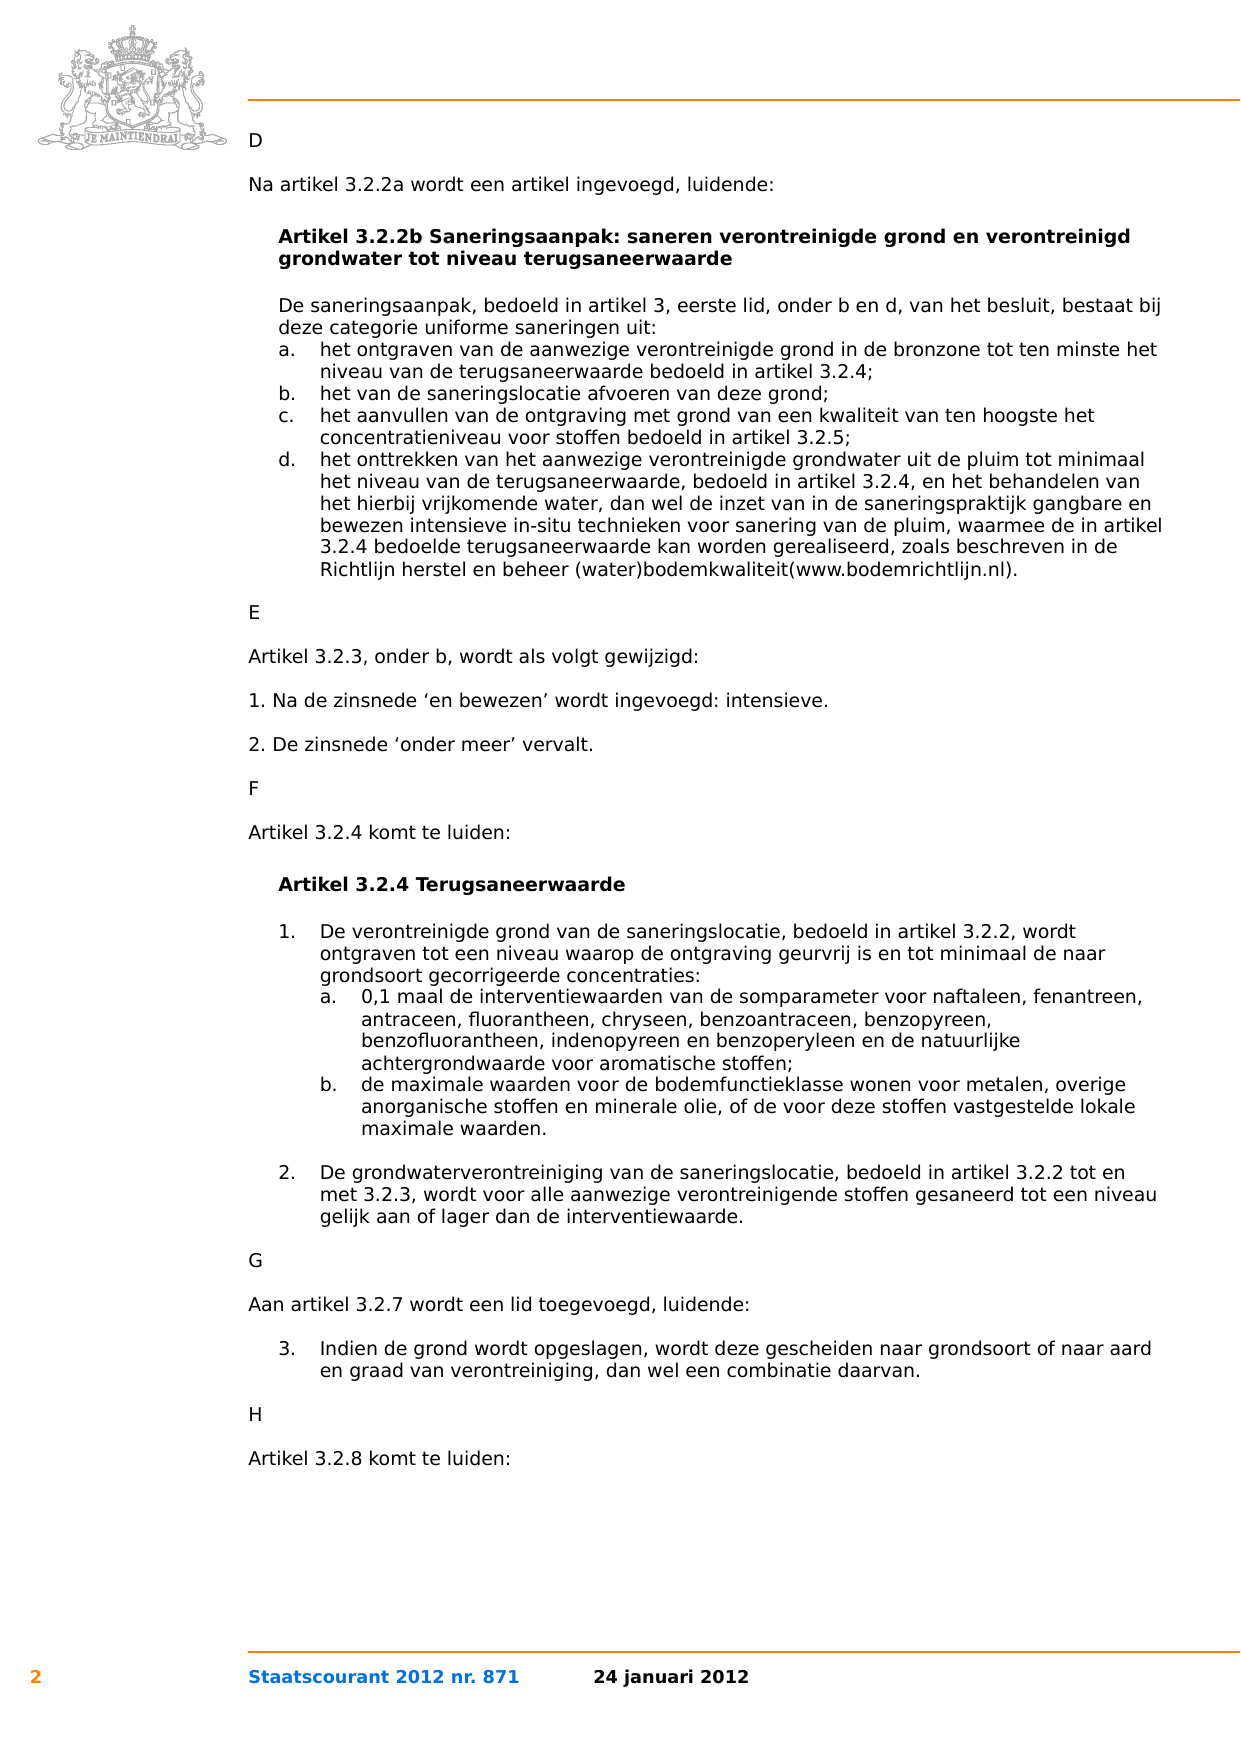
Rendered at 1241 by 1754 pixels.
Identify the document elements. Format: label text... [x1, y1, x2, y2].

text F [248, 778, 1163, 800]
picture [38, 25, 227, 150]
text d. het onttrekken van het aanwezige verontreinigde grondwater uit de pluim tot minimaal het niveau van de terugsaneerwaarde, bedoeld in artikel 3.2.4, en het behandelen van het hierbij vrijkomende water, dan wel de inzet van in de saneringspraktijk gangbare en bewezen intensieve in-situ technieken voor sanering van de pluim, waarmee de in artikel 3.2.4 bedoelde terugsaneerwaarde kan worden gerealiseerd, zoals beschreven in de Richtlijn herstel en beheer (water)bodemkwaliteit(www.bodemrichtlijn.nl). [278, 448, 1163, 580]
subtitle Artikel 3.2.4 Terugsaneerwaarde [278, 873, 1163, 896]
text E [248, 602, 1163, 624]
text Artikel 3.2.4 komt te luiden: [248, 822, 1163, 843]
text H [248, 1403, 1163, 1426]
text D [248, 130, 1163, 152]
text a. het ontgraven van de aanwezige verontreinigde grond in de bronzone tot ten minste het niveau van de terugsaneerwaarde bedoeld in artikel 3.2.4; [278, 339, 1163, 383]
text 2. De grondwaterverontreiniging van de saneringslocatie, bedoeld in artikel 3.2.2 tot en met 3.2.3, wordt voor alle aanwezige verontreinigende stoffen gesaneerd tot een niveau gelijk aan of lager dan de interventiewaarde. [278, 1162, 1163, 1228]
text b. het van de saneringslocatie afvoeren van deze grond; [278, 383, 1163, 404]
text Artikel 3.2.3, onder b, wordt als volgt gewijzigd: [248, 646, 1163, 668]
text Artikel 3.2.8 komt te luiden: [248, 1447, 1163, 1469]
text a. 0,1 maal de interventiewaarden van de somparameter voor naftaleen, fenantreen, antraceen, fluorantheen, chryseen, benzoantraceen, benzopyreen, benzofluorantheen, indenopyreen en benzoperyleen en de natuurlijke achtergrondwaarde voor aromatische stoffen; [319, 986, 1163, 1074]
text G [248, 1250, 1163, 1272]
text Aan artikel 3.2.7 wordt een lid toegevoegd, luidende: [248, 1294, 1163, 1316]
text 3. Indien de grond wordt opgeslagen, wordt deze gescheiden naar grondsoort of naar aard en graad van verontreiniging, dan wel een combinatie daarvan. [278, 1338, 1163, 1382]
text 2. De zinsnede ‘onder meer’ vervalt. [248, 734, 1163, 756]
text De saneringsaanpak, bedoeld in artikel 3, eerste lid, onder b en d, van het besluit, bestaat bij deze categorie uniforme saneringen uit: [278, 295, 1163, 339]
text b. de maximale waarden voor de bodemfunctieklasse wonen voor metalen, overige anorganische stoffen en minerale olie, of de voor deze stoffen vastgestelde lokale maximale waarden. [319, 1074, 1163, 1140]
text Na artikel 3.2.2a wordt een artikel ingevoegd, luidende: [248, 174, 1163, 196]
text 1. Na de zinsnede ‘en bewezen’ wordt ingevoegd: intensieve. [248, 690, 1163, 712]
subtitle Artikel 3.2.2b Saneringsaanpak: saneren verontreinigde grond en verontreinigd grondwater tot niveau terugsaneerwaarde [278, 226, 1163, 270]
text c. het aanvullen van de ontgraving met grond van een kwaliteit van ten hoogste het concentratieniveau voor stoffen bedoeld in artikel 3.2.5; [278, 404, 1163, 448]
text 1. De verontreinigde grond van de saneringslocatie, bedoeld in artikel 3.2.2, wordt ontgraven tot een niveau waarop de ontgraving geurvrij is en tot minimaal de naar grondsoort gecorrigeerde concentraties: [278, 921, 1163, 986]
